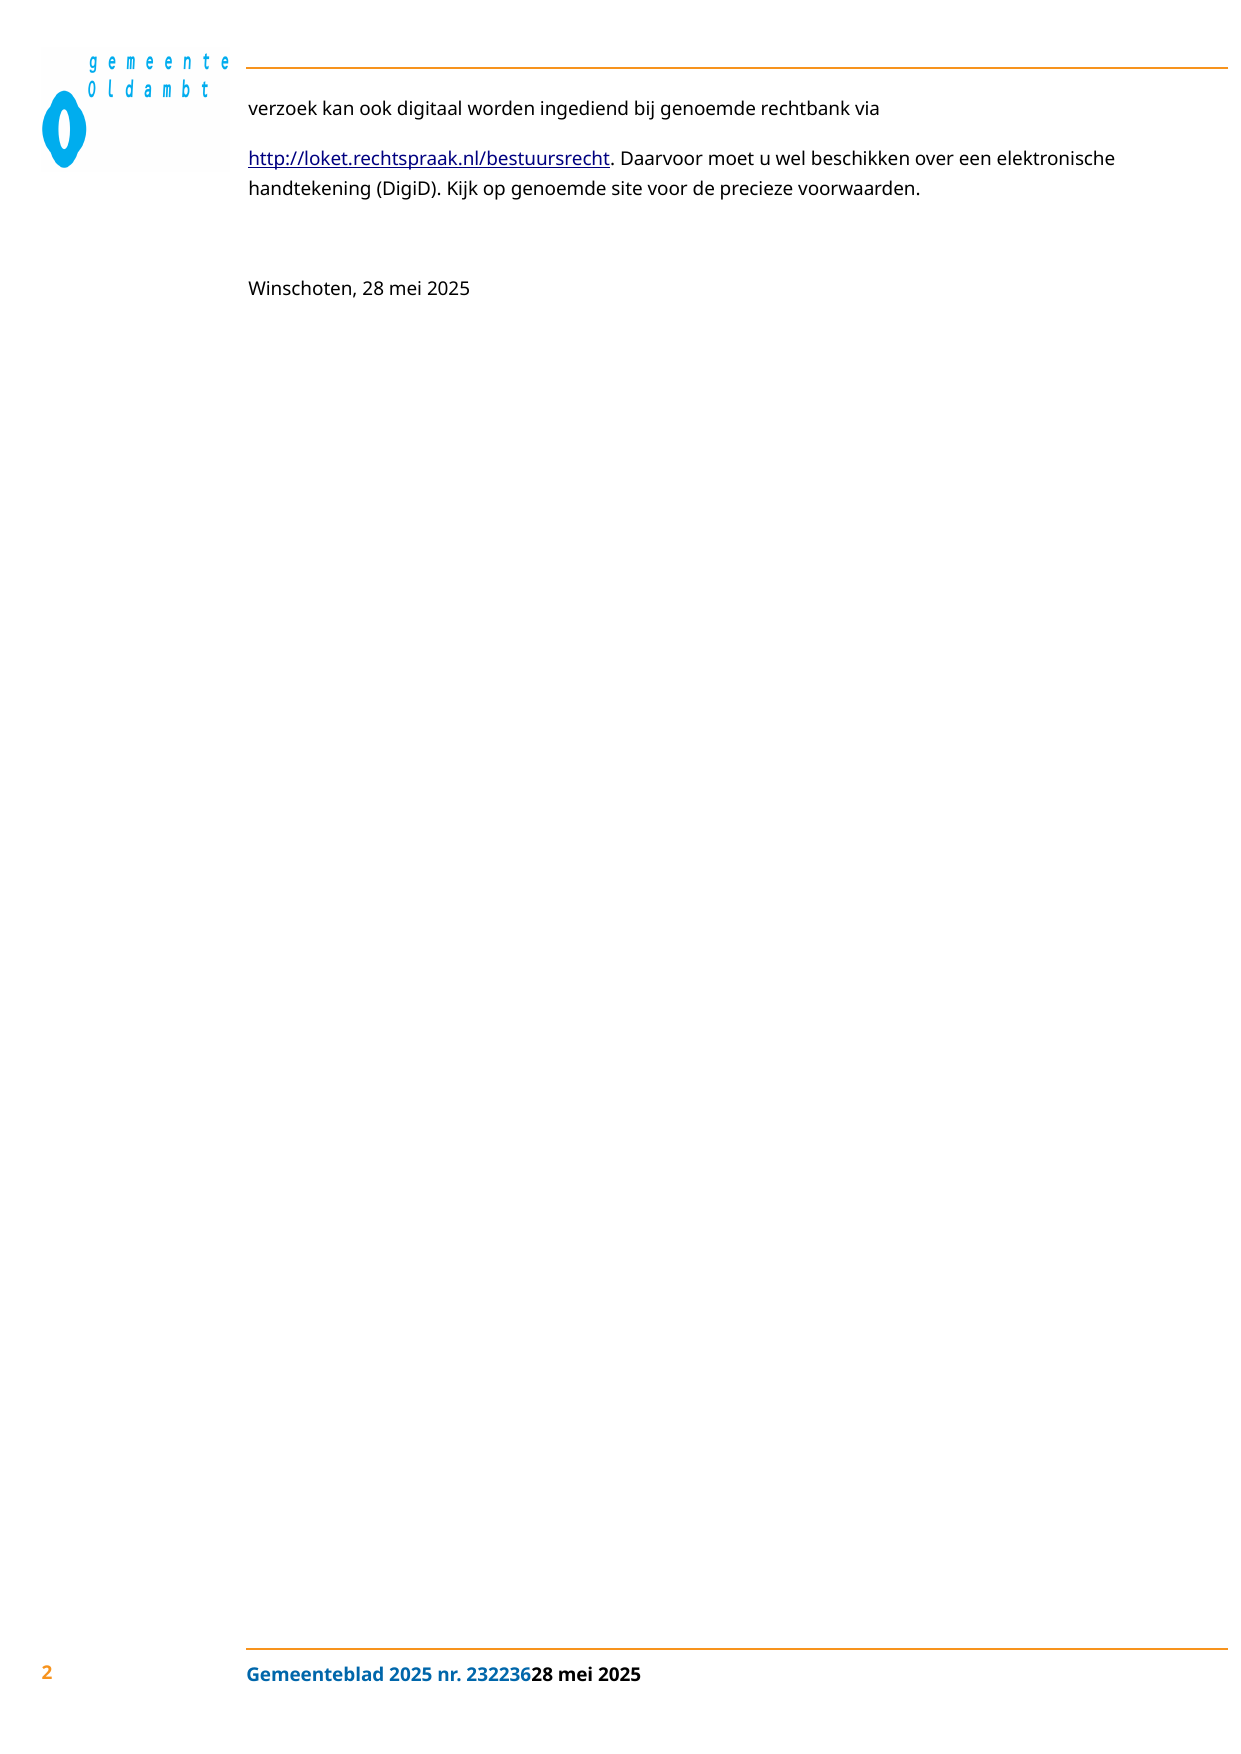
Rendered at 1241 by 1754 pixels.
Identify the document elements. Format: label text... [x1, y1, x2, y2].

text http://loket.rechtspraak.nl/bestuursrecht. Daarvoor moet u wel beschikken over een elektronische handtekening (DigiD). Kijk op genoemde site voor de precieze voorwaarden. [248, 145, 1152, 201]
text verzoek kan ook digitaal worden ingediend bij genoemde rechtbank via [248, 95, 1152, 121]
text Winschoten, 28 mei 2025 [248, 276, 1152, 301]
picture [41, 47, 231, 172]
